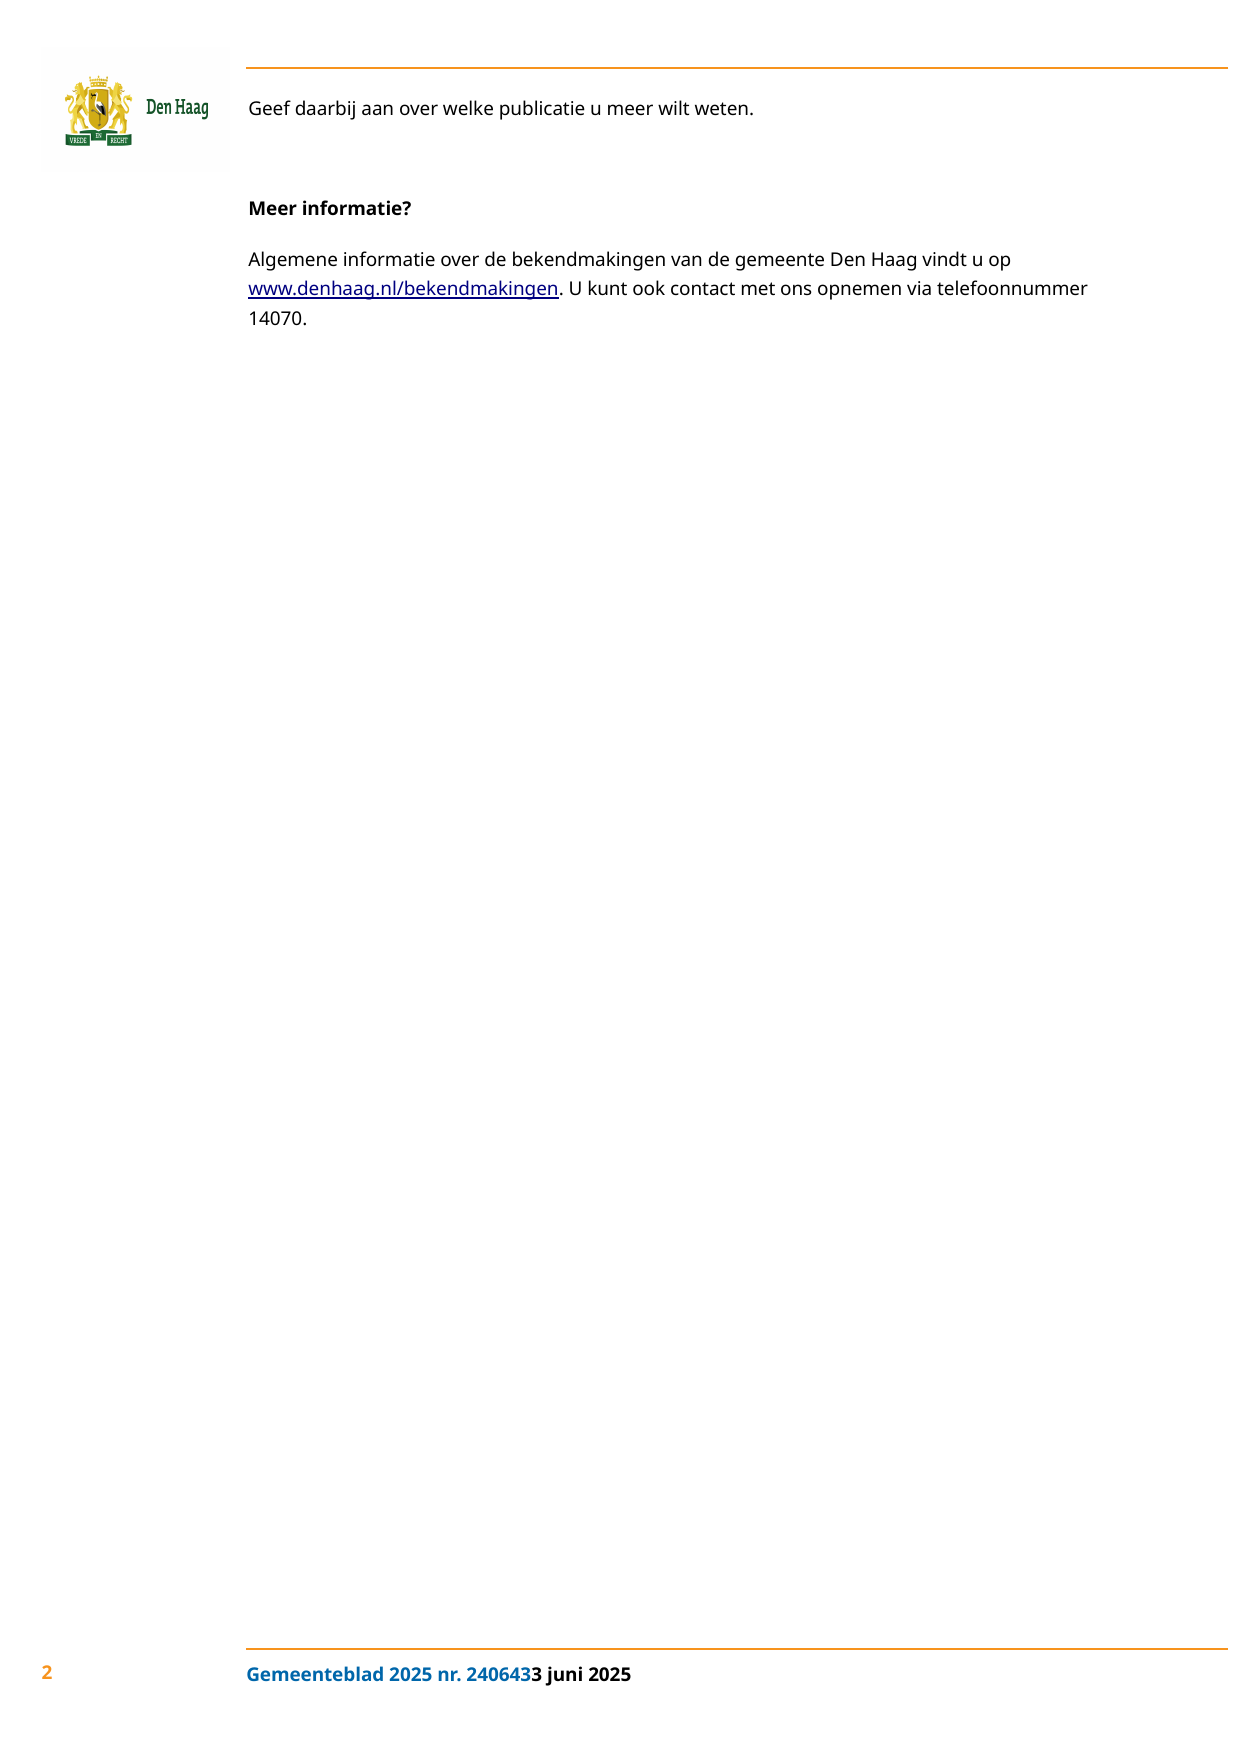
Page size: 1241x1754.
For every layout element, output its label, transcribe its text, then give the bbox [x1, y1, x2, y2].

text Geef daarbij aan over welke publicatie u meer wilt weten. [248, 95, 1152, 121]
text Algemene informatie over de bekendmakingen van de gemeente Den Haag vindt u op www.denhaag.nl/bekendmakingen. U kunt ook contact met ons opnemen via telefoonnummer 14070. [248, 246, 1152, 331]
picture [41, 47, 231, 172]
text Meer informatie? [248, 196, 1152, 221]
